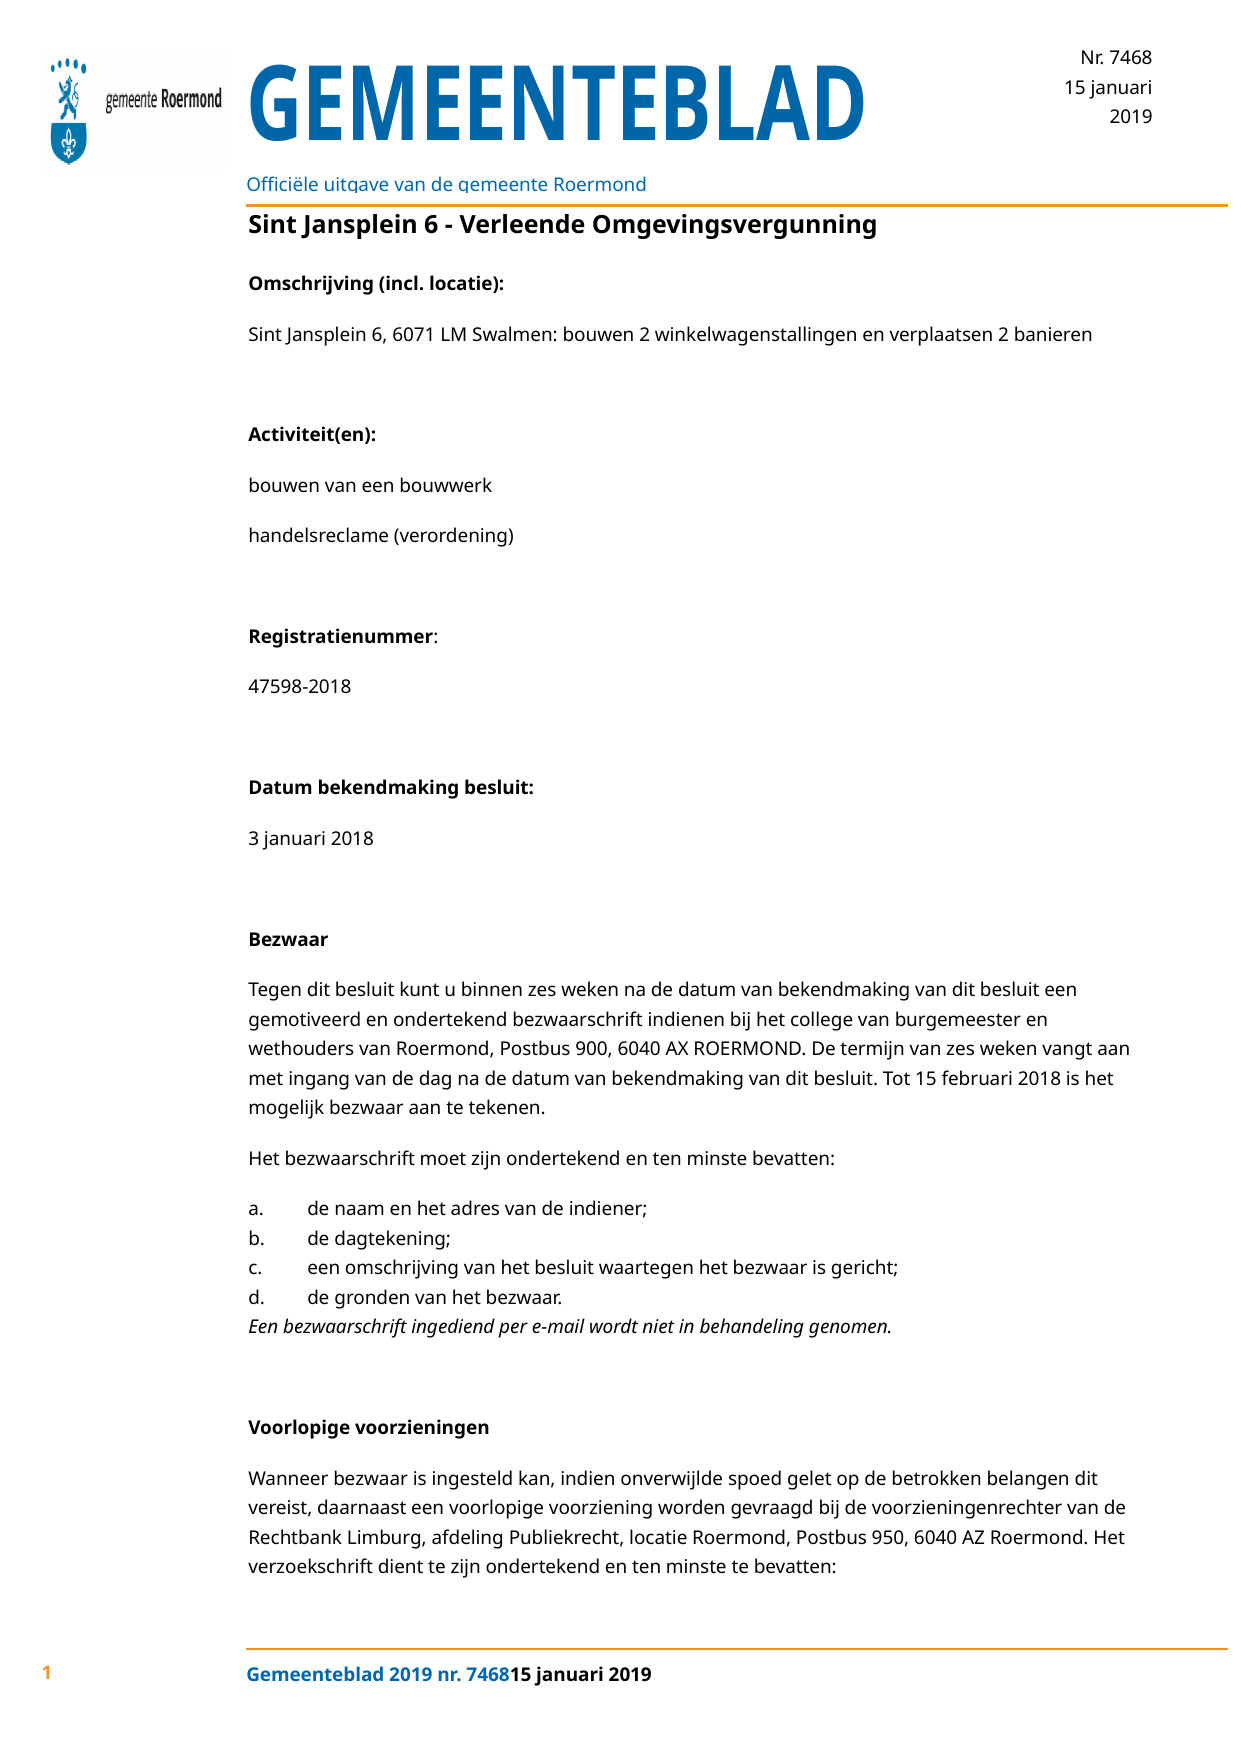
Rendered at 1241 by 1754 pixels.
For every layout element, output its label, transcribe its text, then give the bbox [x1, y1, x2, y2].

text bouwen van een bouwwerk [248, 472, 1152, 498]
text Voorlopige voorzieningen [248, 1414, 1152, 1440]
list de gronden van het bezwaar. [248, 1284, 1152, 1310]
text Het bezwaarschrift moet zijn ondertekend en ten minste bevatten: [248, 1145, 1152, 1171]
text Datum bekendmaking besluit: [248, 774, 1152, 800]
text Sint Jansplein 6, 6071 LM Swalmen: bouwen 2 winkelwagenstallingen en verplaatsen 2 banieren [248, 321, 1152, 346]
text Tegen dit besluit kunt u binnen zes weken na de datum van bekendmaking van dit besluit een gemotiveerd en ondertekend bezwaarschrift indienen bij het college van burgemeester en wethouders van Roermond, Postbus 900, 6040 AX ROERMOND. De termijn van zes weken vangt aan met ingang van de dag na de datum van bekendmaking van dit besluit. Tot 15 februari 2018 is het mogelijk bezwaar aan te tekenen. [248, 976, 1152, 1120]
text Wanneer bezwaar is ingesteld kan, indien onverwijlde spoed gelet op de betrokken belangen dit vereist, daarnaast een voorlopige voorziening worden gevraagd bij de voorzieningenrechter van de Rechtbank Limburg, afdeling Publiekrecht, locatie Roermond, Postbus 950, 6040 AZ Roermond. Het verzoekschrift dient te zijn ondertekend en ten minste te bevatten: [248, 1465, 1152, 1579]
text 3 januari 2018 [248, 825, 1152, 851]
text Sint Jansplein 6 - Verleende Omgevingsvergunning [248, 207, 1152, 241]
text Bezwaar [248, 926, 1152, 951]
text Activiteit(en): [248, 422, 1152, 447]
list een omschrijving van het besluit waartegen het bezwaar is gericht; [248, 1254, 1152, 1280]
text Registratienummer: [248, 623, 1152, 649]
picture [41, 47, 231, 172]
list de naam en het adres van de indiener; [248, 1195, 1152, 1221]
text Een bezwaarschrift ingediend per e-mail wordt niet in behandeling genomen. [248, 1314, 1152, 1339]
list de dagtekening; [248, 1225, 1152, 1251]
text Omschrijving (incl. locatie): [248, 270, 1152, 296]
text handelsreclame (verordening) [248, 522, 1152, 548]
text 47598-2018 [248, 674, 1152, 699]
